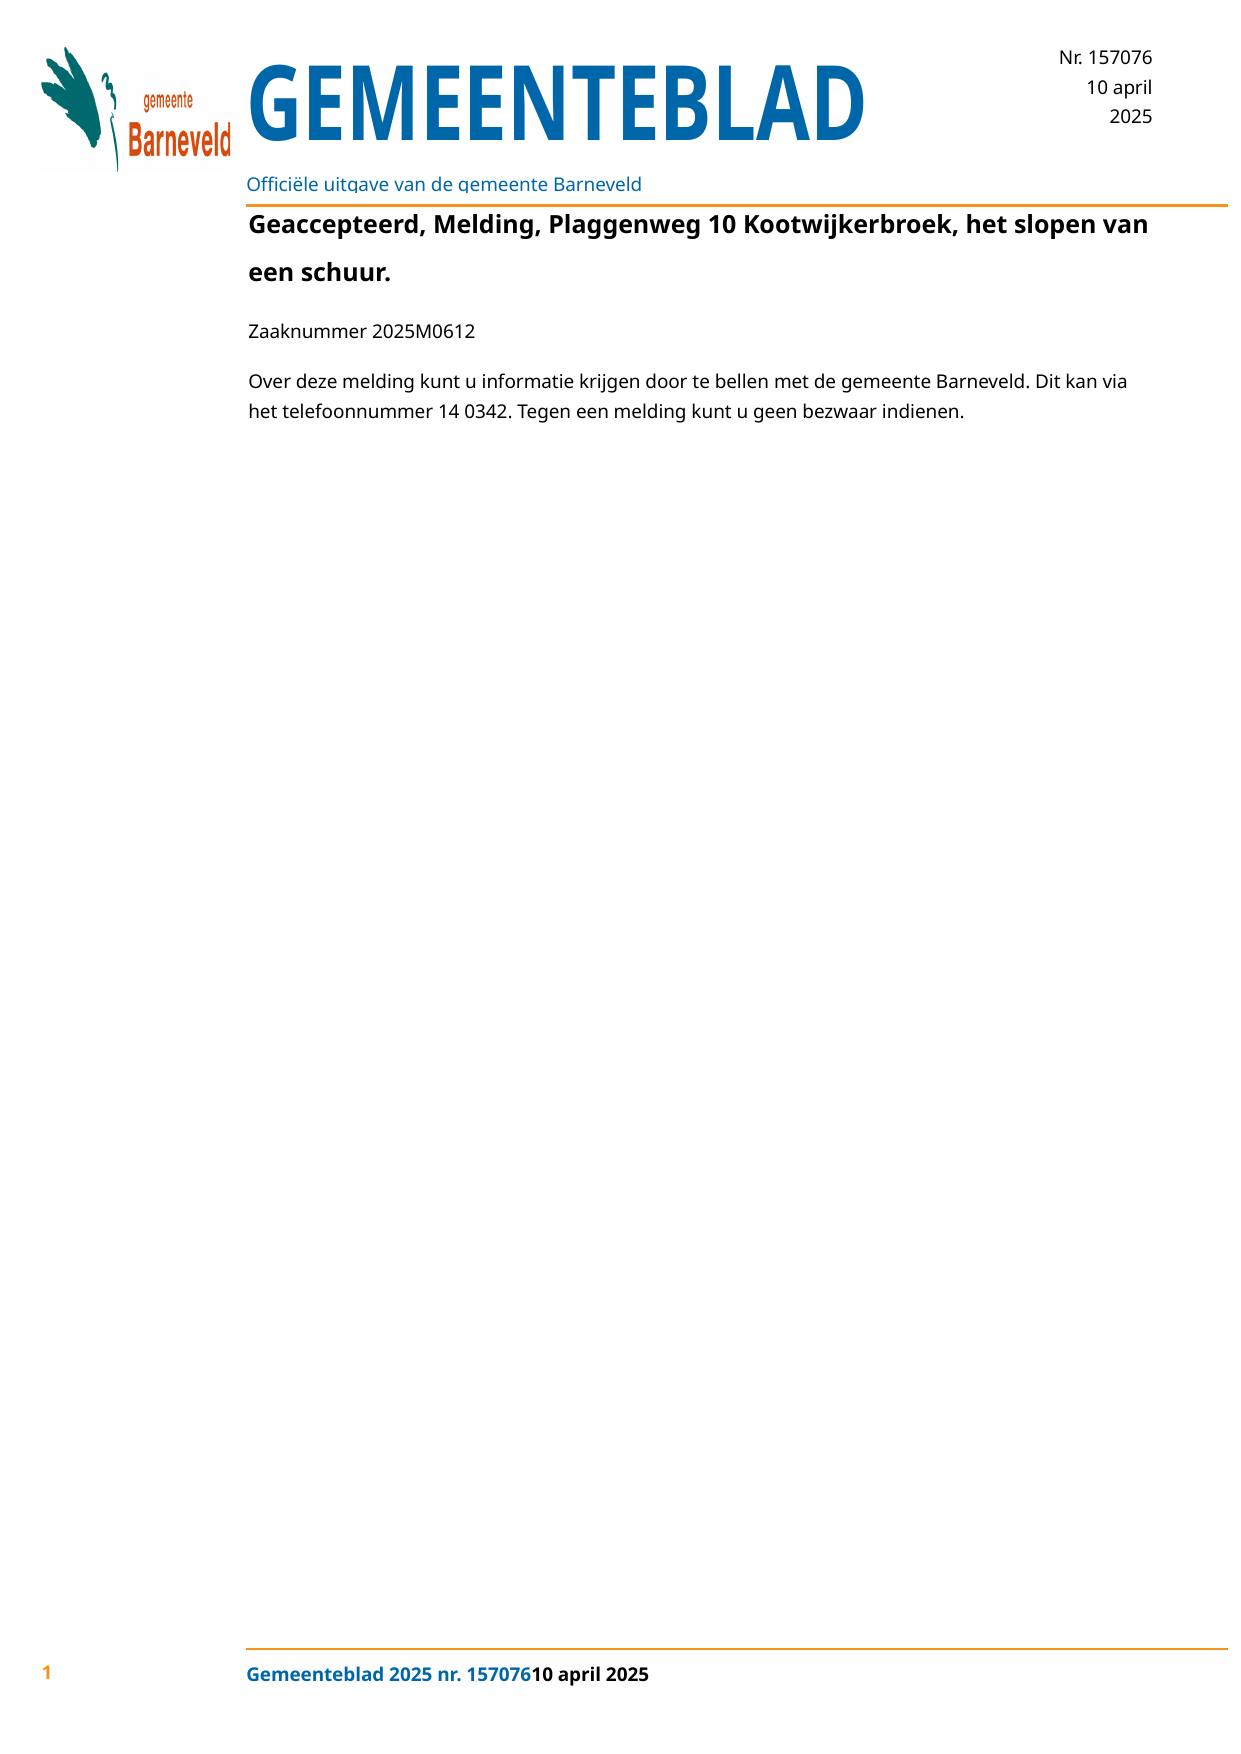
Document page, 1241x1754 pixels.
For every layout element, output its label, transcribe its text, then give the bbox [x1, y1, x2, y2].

text Geaccepteerd, Melding, Plaggenweg 10 Kootwijkerbroek, het slopen van een schuur. [248, 207, 1152, 288]
text Over deze melding kunt u informatie krijgen door te bellen met de gemeente Barneveld. Dit kan via het telefoonnummer 14 0342. Tegen een melding kunt u geen bezwaar indienen. [248, 368, 1152, 424]
text Zaaknummer 2025M0612 [248, 318, 1152, 344]
picture [41, 47, 231, 172]
